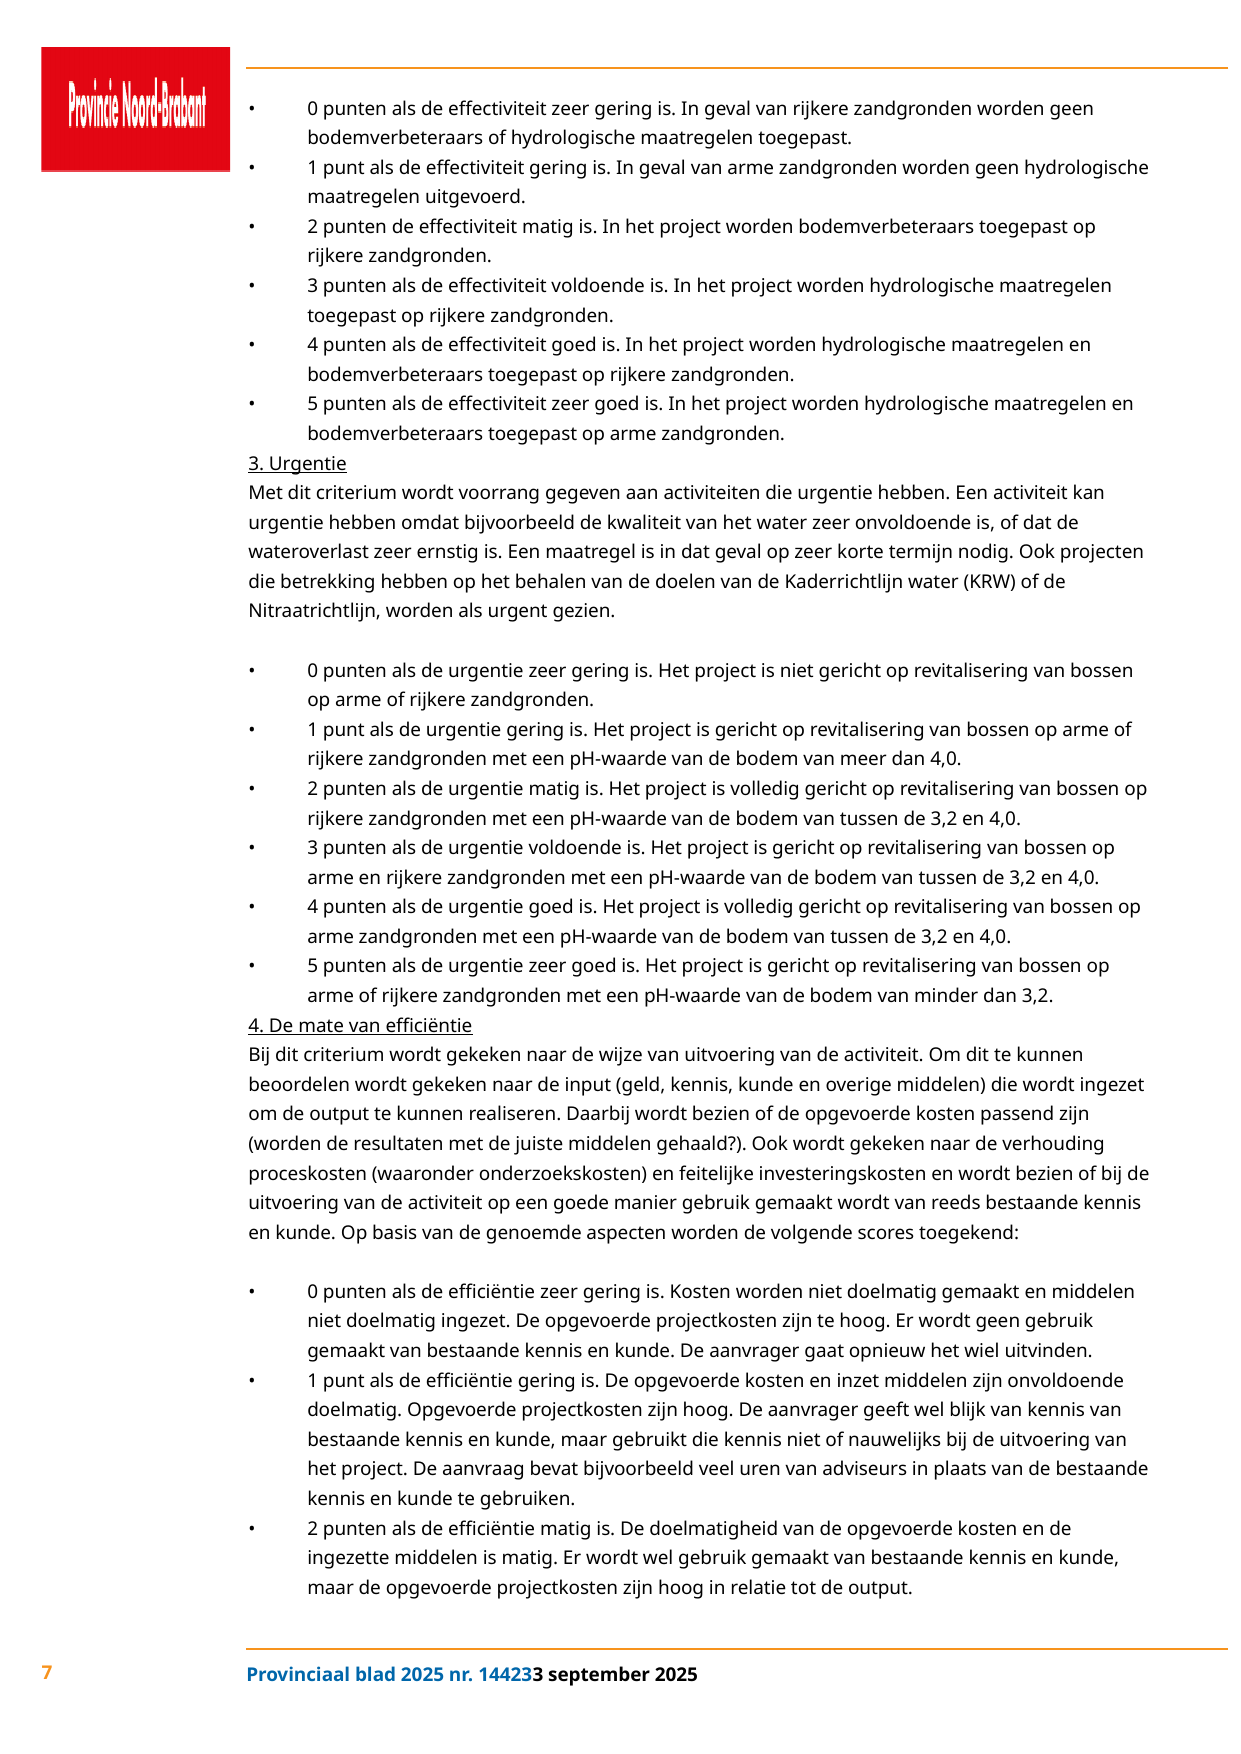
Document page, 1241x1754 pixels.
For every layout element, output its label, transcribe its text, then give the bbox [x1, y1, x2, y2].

text 3. Urgentie [248, 450, 1152, 476]
list 1 punt als de urgentie gering is. Het project is gericht op revitalisering van bossen op arme of rijkere zandgronden met een pH-waarde van de bodem van meer dan 4,0. [248, 716, 1152, 771]
list 3 punten als de effectiviteit voldoende is. In het project worden hydrologische maatregelen toegepast op rijkere zandgronden. [248, 272, 1152, 328]
list 4 punten als de effectiviteit goed is. In het project worden hydrologische maatregelen en bodemverbeteraars toegepast op rijkere zandgronden. [248, 331, 1152, 387]
picture [41, 47, 231, 172]
list 1 punt als de efficiëntie gering is. De opgevoerde kosten en inzet middelen zijn onvoldoende doelmatig. Opgevoerde projectkosten zijn hoog. De aanvrager geeft wel blijk van kennis van bestaande kennis en kunde, maar gebruikt die kennis niet of nauwelijks bij de uitvoering van het project. De aanvraag bevat bijvoorbeeld veel uren van adviseurs in plaats van de bestaande kennis en kunde te gebruiken. [248, 1367, 1152, 1511]
list 5 punten als de effectiviteit zeer goed is. In het project worden hydrologische maatregelen en bodemverbeteraars toegepast op arme zandgronden. [248, 391, 1152, 446]
text 4. De mate van efficiëntie [248, 1012, 1152, 1038]
list 2 punten als de urgentie matig is. Het project is volledig gericht op revitalisering van bossen op rijkere zandgronden met een pH-waarde van de bodem van tussen de 3,2 en 4,0. [248, 775, 1152, 831]
list 0 punten als de efficiëntie zeer gering is. Kosten worden niet doelmatig gemaakt en middelen niet doelmatig ingezet. De opgevoerde projectkosten zijn te hoog. Er wordt geen gebruik gemaakt van bestaande kennis en kunde. De aanvrager gaat opnieuw het wiel uitvinden. [248, 1278, 1152, 1363]
list 4 punten als de urgentie goed is. Het project is volledig gericht op revitalisering van bossen op arme zandgronden met een pH-waarde van de bodem van tussen de 3,2 en 4,0. [248, 893, 1152, 949]
text Met dit criterium wordt voorrang gegeven aan activiteiten die urgentie hebben. Een activiteit kan urgentie hebben omdat bijvoorbeeld de kwaliteit van het water zeer onvoldoende is, of dat de wateroverlast zeer ernstig is. Een maatregel is in dat geval op zeer korte termijn nodig. Ook projecten die betrekking hebben op het behalen van de doelen van de Kaderrichtlijn water (KRW) of de Nitraatrichtlijn, worden als urgent gezien. [248, 479, 1152, 623]
list 0 punten als de urgentie zeer gering is. Het project is niet gericht op revitalisering van bossen op arme of rijkere zandgronden. [248, 657, 1152, 712]
list 3 punten als de urgentie voldoende is. Het project is gericht op revitalisering van bossen op arme en rijkere zandgronden met een pH-waarde van de bodem van tussen de 3,2 en 4,0. [248, 834, 1152, 890]
list 5 punten als de urgentie zeer goed is. Het project is gericht op revitalisering van bossen op arme of rijkere zandgronden met een pH-waarde van de bodem van minder dan 3,2. [248, 953, 1152, 1008]
list 2 punten als de efficiëntie matig is. De doelmatigheid van de opgevoerde kosten en de ingezette middelen is matig. Er wordt wel gebruik gemaakt van bestaande kennis en kunde, maar de opgevoerde projectkosten zijn hoog in relatie tot de output. [248, 1515, 1152, 1600]
list 2 punten de effectiviteit matig is. In het project worden bodemverbeteraars toegepast op rijkere zandgronden. [248, 213, 1152, 268]
list 0 punten als de effectiviteit zeer gering is. In geval van rijkere zandgronden worden geen bodemverbeteraars of hydrologische maatregelen toegepast. [248, 95, 1152, 150]
text Bij dit criterium wordt gekeken naar de wijze van uitvoering van de activiteit. Om dit te kunnen beoordelen wordt gekeken naar de input (geld, kennis, kunde en overige middelen) die wordt ingezet om de output te kunnen realiseren. Daarbij wordt bezien of de opgevoerde kosten passend zijn (worden de resultaten met de juiste middelen gehaald?). Ook wordt gekeken naar de verhouding proceskosten (waaronder onderzoekskosten) en feitelijke investeringskosten en wordt bezien of bij de uitvoering van de activiteit op een goede manier gebruik gemaakt wordt van reeds bestaande kennis en kunde. Op basis van de genoemde aspecten worden de volgende scores toegekend: [248, 1041, 1152, 1245]
list 1 punt als de effectiviteit gering is. In geval van arme zandgronden worden geen hydrologische maatregelen uitgevoerd. [248, 154, 1152, 209]
